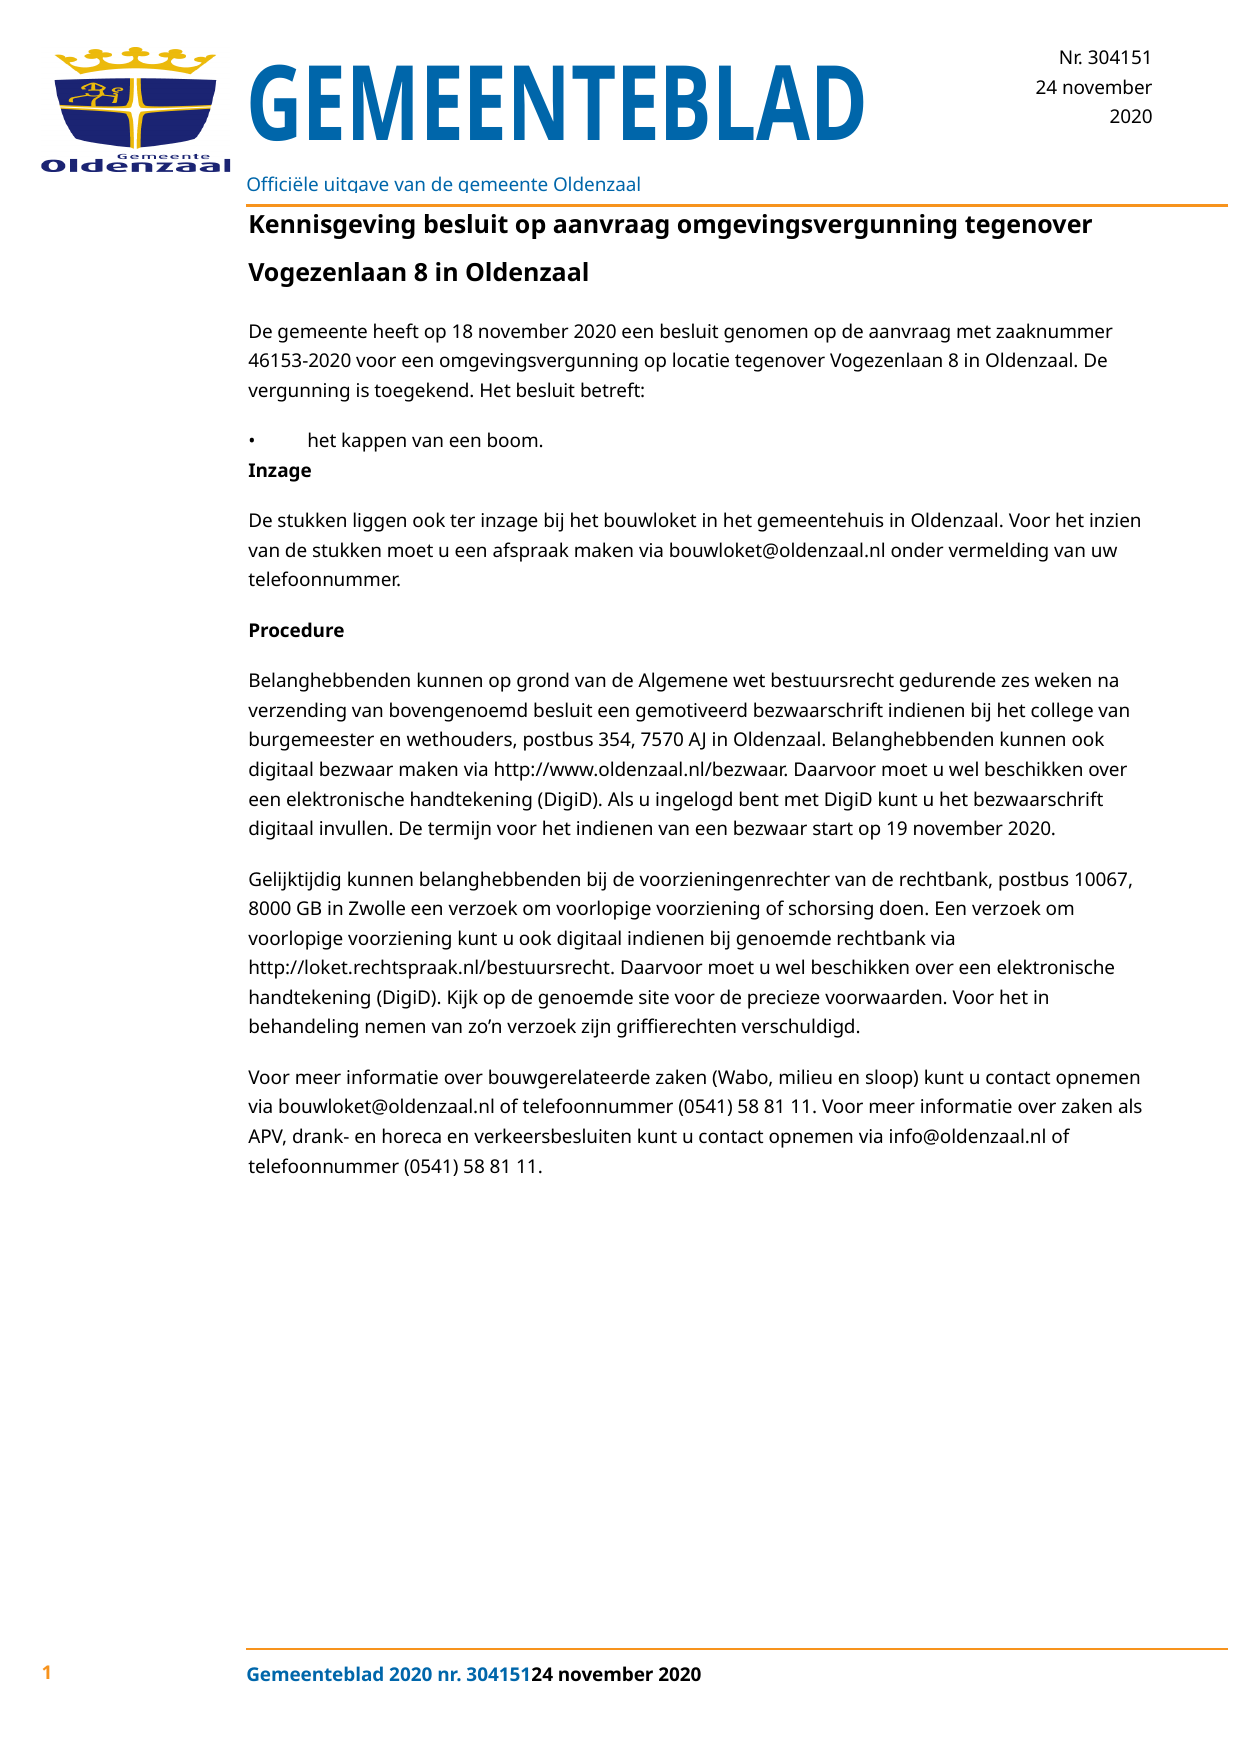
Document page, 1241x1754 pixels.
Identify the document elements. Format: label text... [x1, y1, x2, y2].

text Gelijktijdig kunnen belanghebbenden bij de voorzieningenrechter van de rechtbank, postbus 10067, 8000 GB in Zwolle een verzoek om voorlopige voorziening of schorsing doen. Een verzoek om voorlopige voorziening kunt u ook digitaal indienen bij genoemde rechtbank via http://loket.rechtspraak.nl/bestuursrecht. Daarvoor moet u wel beschikken over een elektronische handtekening (DigiD). Kijk op de genoemde site voor de precieze voorwaarden. Voor het in behandeling nemen van zo’n verzoek zijn griffierechten verschuldigd. [248, 866, 1152, 1039]
list het kappen van een boom. [248, 427, 1152, 453]
text De gemeente heeft op 18 november 2020 een besluit genomen op de aanvraag met zaaknummer 46153-2020 voor een omgevingsvergunning op locatie tegenover Vogezenlaan 8 in Oldenzaal. De vergunning is toegekend. Het besluit betreft: [248, 318, 1152, 403]
picture [41, 47, 231, 172]
text Voor meer informatie over bouwgerelateerde zaken (Wabo, milieu en sloop) kunt u contact opnemen via bouwloket@oldenzaal.nl of telefoonnummer (0541) 58 81 11. Voor meer informatie over zaken als APV, drank- en horeca en verkeersbesluiten kunt u contact opnemen via info@oldenzaal.nl of telefoonnummer (0541) 58 81 11. [248, 1064, 1152, 1179]
text Kennisgeving besluit op aanvraag omgevingsvergunning tegenover Vogezenlaan 8 in Oldenzaal [248, 207, 1152, 288]
text Inzage [248, 457, 1152, 483]
text De stukken liggen ook ter inzage bij het bouwloket in het gemeentehuis in Oldenzaal. Voor het inzien van de stukken moet u een afspraak maken via bouwloket@oldenzaal.nl onder vermelding van uw telefoonnummer. [248, 507, 1152, 592]
text Belanghebbenden kunnen op grond van de Algemene wet bestuursrecht gedurende zes weken na verzending van bovengenoemd besluit een gemotiveerd bezwaarschrift indienen bij het college van burgemeester en wethouders, postbus 354, 7570 AJ in Oldenzaal. Belanghebbenden kunnen ook digitaal bezwaar maken via http://www.oldenzaal.nl/bezwaar. Daarvoor moet u wel beschikken over een elektronische handtekening (DigiD). Als u ingelogd bent met DigiD kunt u het bezwaarschrift digitaal invullen. De termijn voor het indienen van een bezwaar start op 19 november 2020. [248, 667, 1152, 841]
text Procedure [248, 617, 1152, 643]
